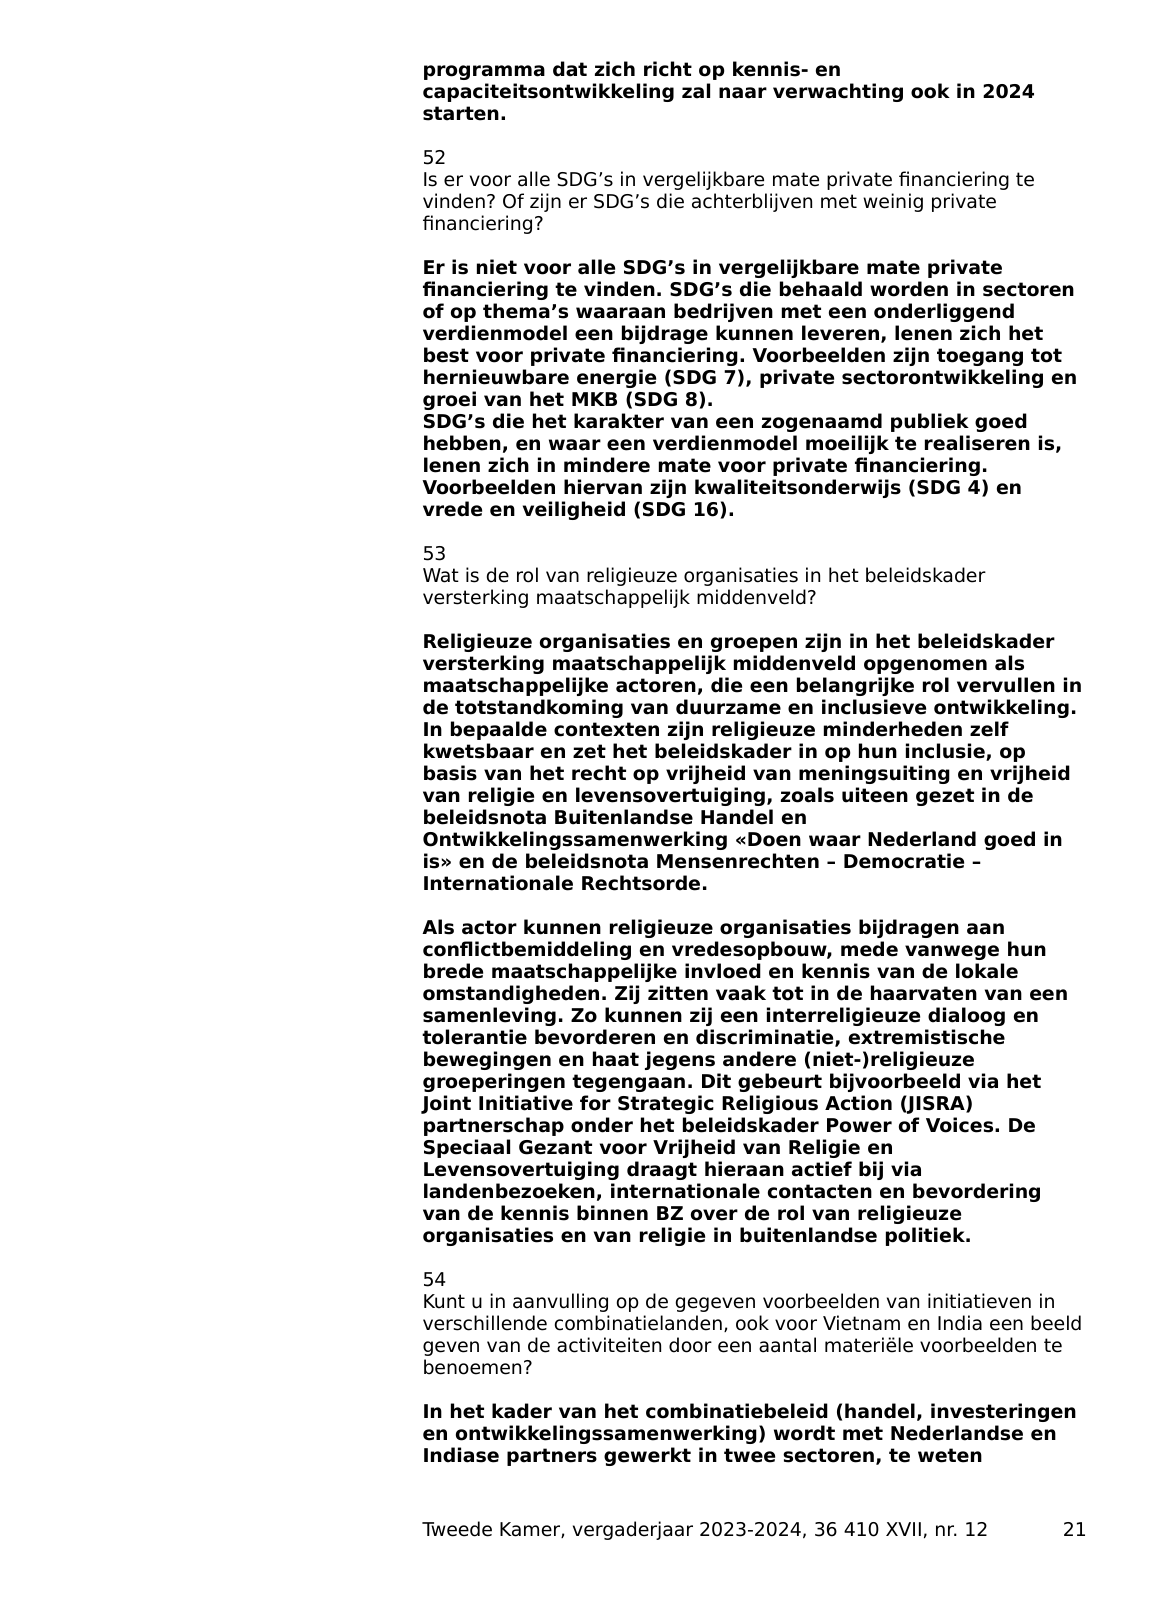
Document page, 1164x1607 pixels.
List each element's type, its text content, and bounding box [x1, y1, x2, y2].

text Er is niet voor alle SDG’s in vergelijkbare mate private financiering te vinden. SDG’s die behaald worden in sectoren of op thema’s waaraan bedrijven met een onderliggend verdienmodel een bijdrage kunnen leveren, lenen zich het best voor private financiering. Voorbeelden zijn toegang tot hernieuwbare energie (SDG 7), private sectorontwikkeling en groei van het MKB (SDG 8). [422, 257, 1087, 411]
text Wat is de rol van religieuze organisaties in het beleidskader versterking maatschappelijk middenveld? [422, 565, 1087, 609]
text SDG’s die het karakter van een zogenaamd publiek goed hebben, en waar een verdienmodel moeilijk te realiseren is, lenen zich in mindere mate voor private financiering. Voorbeelden hiervan zijn kwaliteitsonderwijs (SDG 4) en vrede en veiligheid (SDG 16). [422, 411, 1087, 521]
text programma dat zich richt op kennis- en capaciteitsontwikkeling zal naar verwachting ook in 2024 starten. [422, 59, 1087, 125]
text 52 [422, 147, 1087, 169]
text 53 [422, 543, 1087, 565]
text Kunt u in aanvulling op de gegeven voorbeelden van initiatieven in verschillende combinatielanden, ook voor Vietnam en India een beeld geven van de activiteiten door een aantal materiële voorbeelden te benoemen? [422, 1291, 1087, 1379]
text In het kader van het combinatiebeleid (handel, investeringen en ontwikkelingssamenwerking) wordt met Nederlandse en Indiase partners gewerkt in twee sectoren, te weten [422, 1401, 1087, 1467]
text Als actor kunnen religieuze organisaties bijdragen aan conflictbemiddeling en vredesopbouw, mede vanwege hun brede maatschappelijke invloed en kennis van de lokale omstandigheden. Zij zitten vaak tot in de haarvaten van een samenleving. Zo kunnen zij een interreligieuze dialoog en tolerantie bevorderen en discriminatie, extremistische bewegingen en haat jegens andere (niet-)religieuze groeperingen tegengaan. Dit gebeurt bijvoorbeeld via het Joint Initiative for Strategic Religious Action (JISRA) partnerschap onder het beleidskader Power of Voices. De Speciaal Gezant voor Vrijheid van Religie en Levensovertuiging draagt hieraan actief bij via landenbezoeken, internationale contacten en bevordering van de kennis binnen BZ over de rol van religieuze organisaties en van religie in buitenlandse politiek. [422, 917, 1087, 1247]
text 54 [422, 1269, 1087, 1291]
text Is er voor alle SDG’s in vergelijkbare mate private financiering te vinden? Of zijn er SDG’s die achterblijven met weinig private financiering? [422, 169, 1087, 235]
text Religieuze organisaties en groepen zijn in het beleidskader versterking maatschappelijk middenveld opgenomen als maatschappelijke actoren, die een belangrijke rol vervullen in de totstandkoming van duurzame en inclusieve ontwikkeling. In bepaalde contexten zijn religieuze minderheden zelf kwetsbaar en zet het beleidskader in op hun inclusie, op basis van het recht op vrijheid van meningsuiting en vrijheid van religie en levensovertuiging, zoals uiteen gezet in de beleidsnota Buitenlandse Handel en Ontwikkelingssamenwerking «Doen waar Nederland goed in is» en de beleidsnota Mensenrechten – Democratie – Internationale Rechtsorde. [422, 631, 1087, 895]
